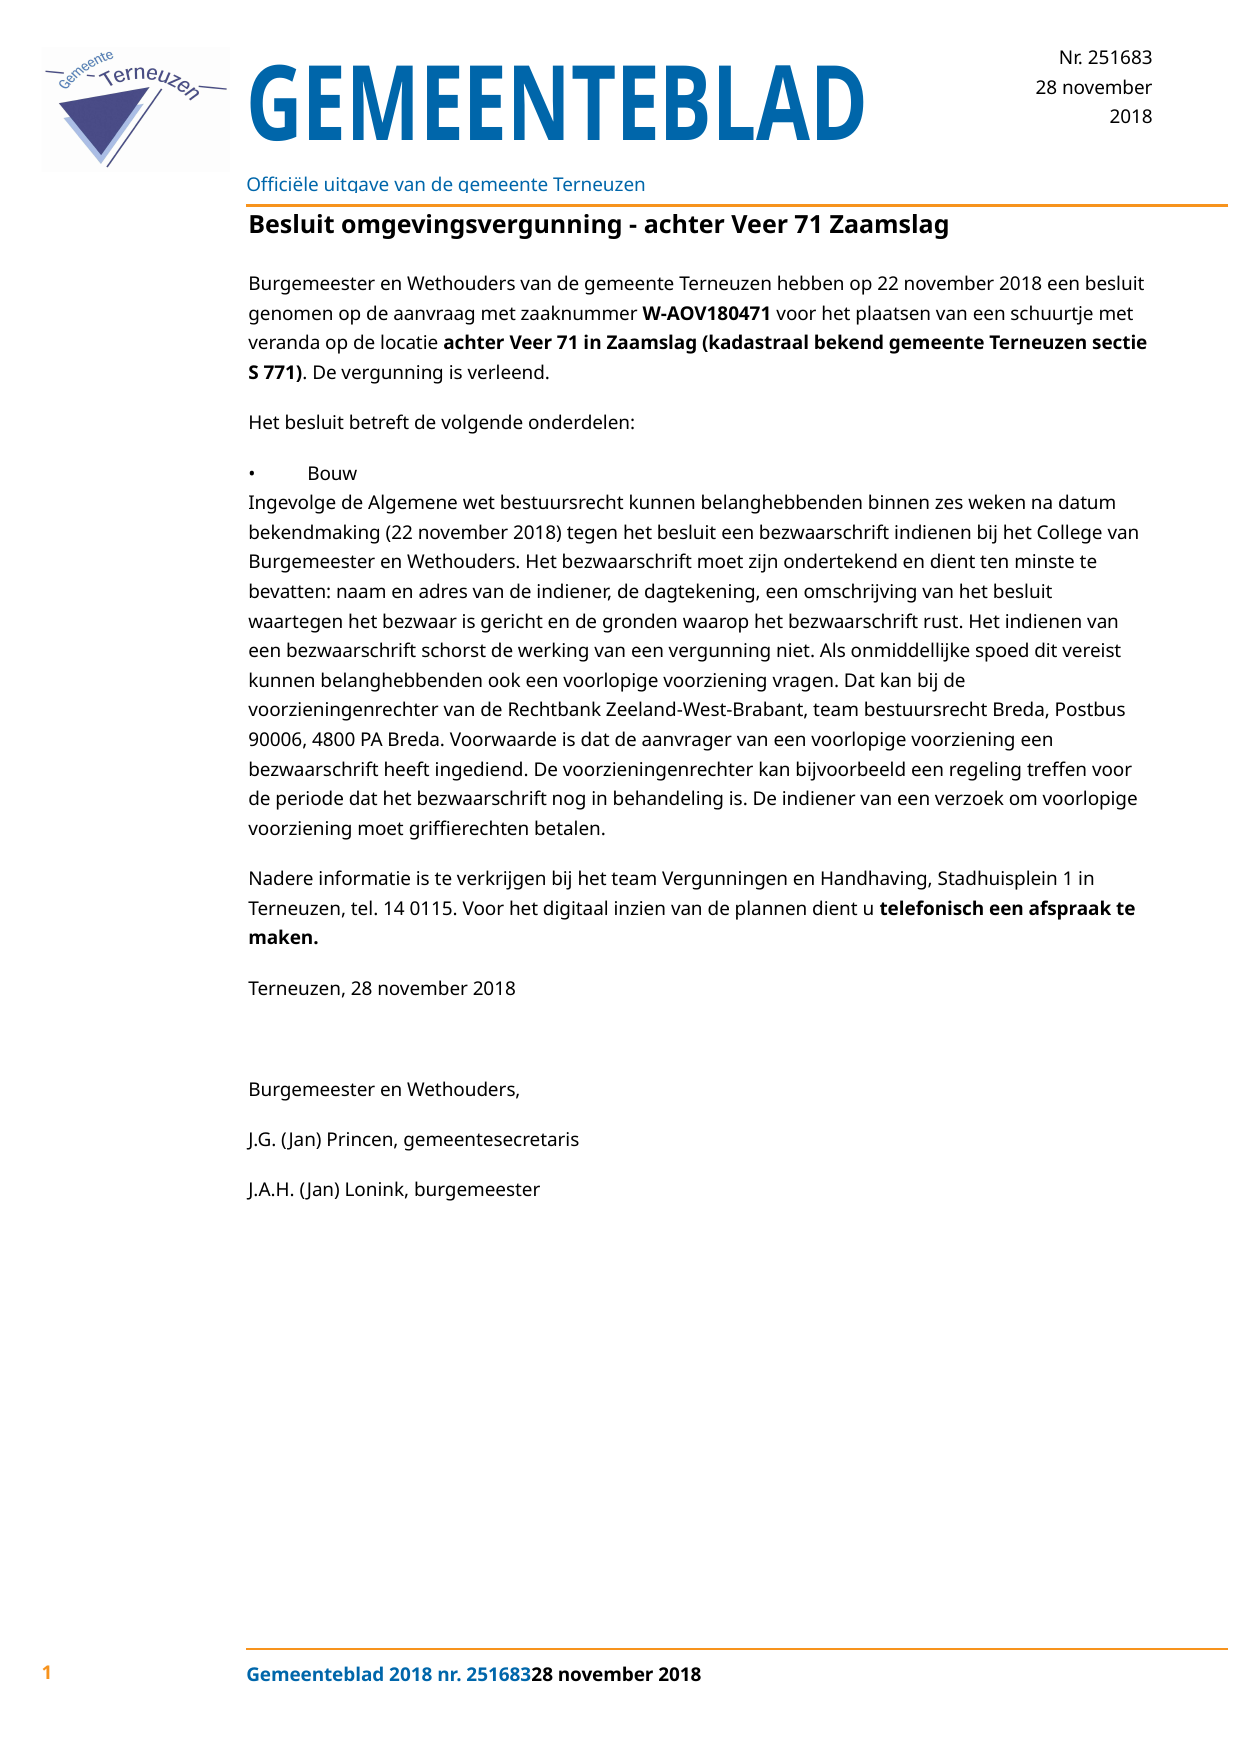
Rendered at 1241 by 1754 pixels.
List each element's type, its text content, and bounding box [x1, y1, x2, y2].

text Terneuzen, 28 november 2018 [248, 975, 1152, 1001]
text J.G. (Jan) Princen, gemeentesecretaris [248, 1126, 1152, 1152]
picture [41, 47, 231, 172]
text J.A.H. (Jan) Lonink, burgemeester [248, 1177, 1152, 1202]
list Bouw [248, 460, 1152, 486]
text Burgemeester en Wethouders van de gemeente Terneuzen hebben op 22 november 2018 een besluit genomen op de aanvraag met zaaknummer W-AOV180471 voor het plaatsen van een schuurtje met veranda op de locatie achter Veer 71 in Zaamslag (kadastraal bekend gemeente Terneuzen sectie S 771). De vergunning is verleend. [248, 270, 1152, 385]
text Het besluit betreft de volgende onderdelen: [248, 409, 1152, 435]
text Besluit omgevingsvergunning - achter Veer 71 Zaamslag [248, 207, 1152, 241]
text Burgemeester en Wethouders, [248, 1076, 1152, 1101]
text Ingevolge de Algemene wet bestuursrecht kunnen belanghebbenden binnen zes weken na datum bekendmaking (22 november 2018) tegen het besluit een bezwaarschrift indienen bij het College van Burgemeester en Wethouders. Het bezwaarschrift moet zijn ondertekend en dient ten minste te bevatten: naam en adres van de indiener, de dagtekening, een omschrijving van het besluit waartegen het bezwaar is gericht en de gronden waarop het bezwaarschrift rust. Het indienen van een bezwaarschrift schorst de werking van een vergunning niet. Als onmiddellijke spoed dit vereist kunnen belanghebbenden ook een voorlopige voorziening vragen. Dat kan bij de voorzieningenrechter van de Rechtbank Zeeland-West-Brabant, team bestuursrecht Breda, Postbus 90006, 4800 PA Breda. Voorwaarde is dat de aanvrager van een voorlopige voorziening een bezwaarschrift heeft ingediend. De voorzieningenrechter kan bijvoorbeeld een regeling treffen voor de periode dat het bezwaarschrift nog in behandeling is. De indiener van een verzoek om voorlopige voorziening moet griffierechten betalen. [248, 489, 1152, 841]
text Nadere informatie is te verkrijgen bij het team Vergunningen en Handhaving, Stadhuisplein 1 in Terneuzen, tel. 14 0115. Voor het digitaal inzien van de plannen dient u telefonisch een afspraak te maken. [248, 865, 1152, 950]
